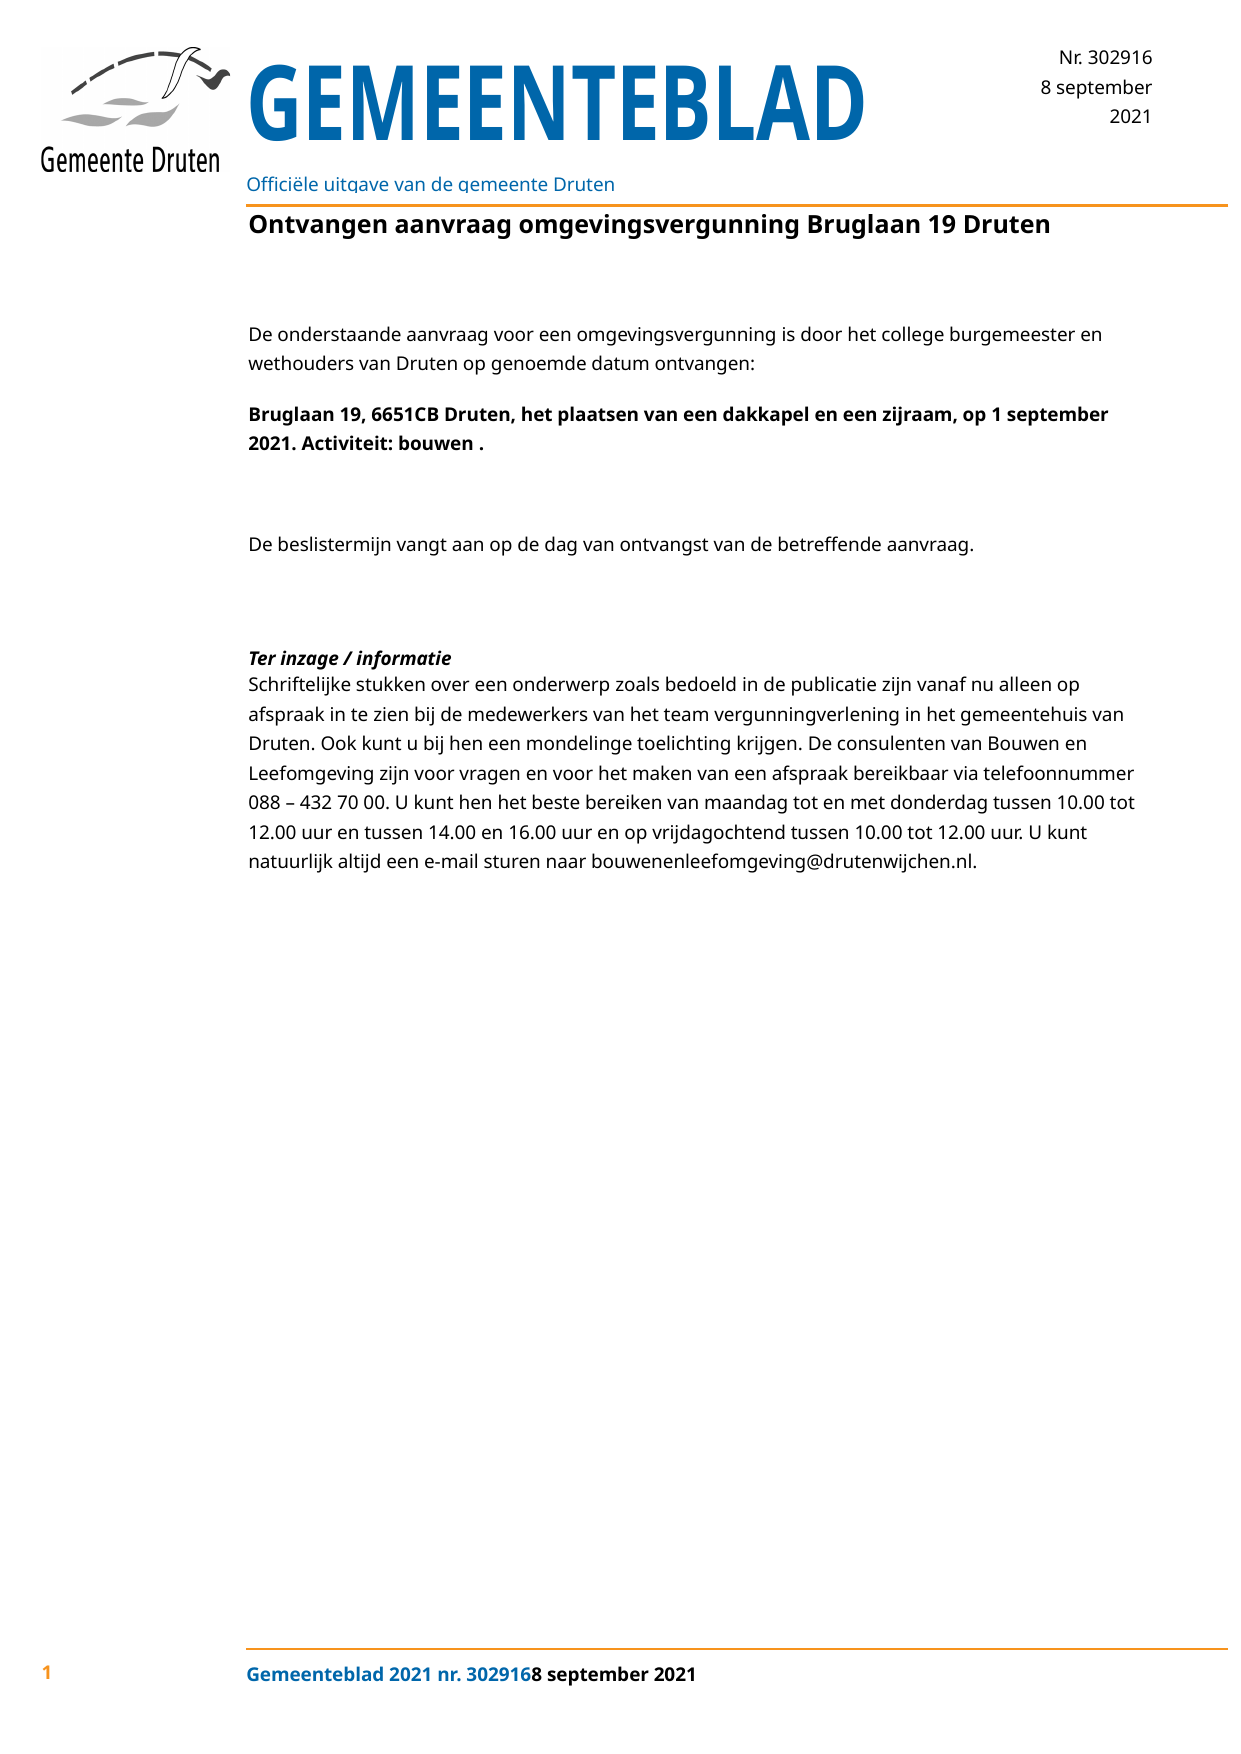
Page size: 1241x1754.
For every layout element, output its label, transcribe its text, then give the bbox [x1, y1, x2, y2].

text De beslistermijn vangt aan op de dag van ontvangst van de betreffende aanvraag. [248, 531, 1152, 557]
text Schriftelijke stukken over een onderwerp zoals bedoeld in de publicatie zijn vanaf nu alleen op afspraak in te zien bij de medewerkers van het team vergunningverlening in het gemeentehuis van Druten. Ook kunt u bij hen een mondelinge toelichting krijgen. De consulenten van Bouwen en Leefomgeving zijn voor vragen en voor het maken van een afspraak bereikbaar via telefoonnummer 088 – 432 70 00. U kunt hen het beste bereiken van maandag tot en met donderdag tussen 10.00 tot 12.00 uur en tussen 14.00 en 16.00 uur en op vrijdagochtend tussen 10.00 tot 12.00 uur. U kunt natuurlijk altijd een e-mail sturen naar bouwenenleefomgeving@drutenwijchen.nl. [248, 671, 1152, 874]
text Ter inzage / informatie [248, 646, 1152, 671]
text De onderstaande aanvraag voor een omgevingsvergunning is door het college burgemeester en wethouders van Druten op genoemde datum ontvangen: [248, 321, 1152, 376]
text Ontvangen aanvraag omgevingsvergunning Bruglaan 19 Druten [248, 207, 1152, 241]
picture [41, 47, 231, 172]
text Bruglaan 19, 6651CB Druten, het plaatsen van een dakkapel en een zijraam, op 1 september 2021. Activiteit: bouwen . [248, 401, 1152, 456]
